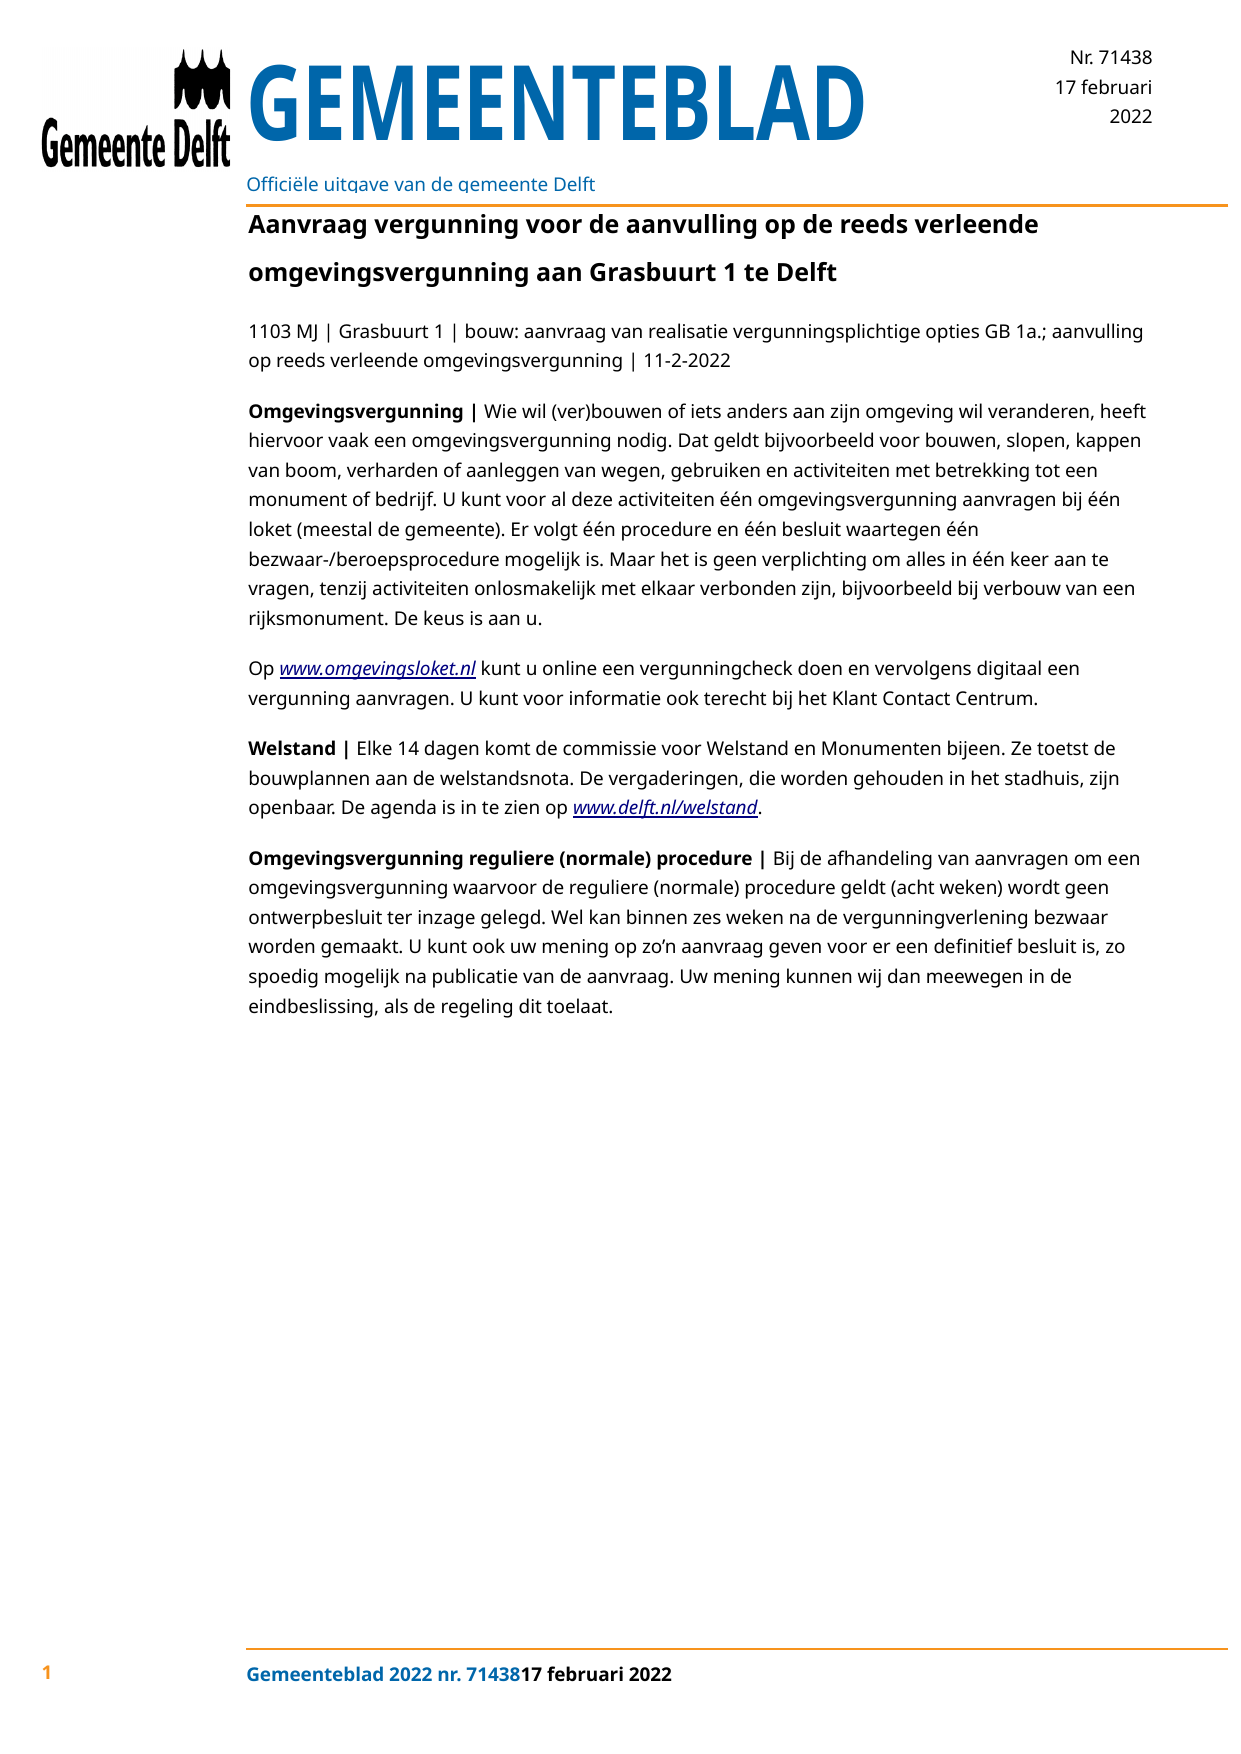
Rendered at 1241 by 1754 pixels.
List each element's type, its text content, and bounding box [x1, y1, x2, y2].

picture [41, 47, 231, 172]
text Omgevingsvergunning reguliere (normale) procedure | Bij de afhandeling van aanvragen om een omgevingsvergunning waarvoor de reguliere (normale) procedure geldt (acht weken) wordt geen ontwerpbesluit ter inzage gelegd. Wel kan binnen zes weken na de vergunningverlening bezwaar worden gemaakt. U kunt ook uw mening op zo’n aanvraag geven voor er een definitief besluit is, zo spoedig mogelijk na publicatie van de aanvraag. Uw mening kunnen wij dan meewegen in de eindbeslissing, als de regeling dit toelaat. [248, 845, 1152, 1019]
text Welstand | Elke 14 dagen komt de commissie voor Welstand en Monumenten bijeen. Ze toetst de bouwplannen aan de welstandsnota. De vergaderingen, die worden gehouden in het stadhuis, zijn openbaar. De agenda is in te zien op www.delft.nl/welstand. [248, 735, 1152, 820]
text Aanvraag vergunning voor de aanvulling op de reeds verleende omgevingsvergunning aan Grasbuurt 1 te Delft [248, 207, 1152, 288]
text 1103 MJ | Grasbuurt 1 | bouw: aanvraag van realisatie vergunningsplichtige opties GB 1a.; aanvulling op reeds verleende omgevingsvergunning | 11-2-2022 [248, 318, 1152, 373]
text Op www.omgevingsloket.nl kunt u online een vergunningcheck doen en vervolgens digitaal een vergunning aanvragen. U kunt voor informatie ook terecht bij het Klant Contact Centrum. [248, 655, 1152, 711]
text Omgevingsvergunning | Wie wil (ver)bouwen of iets anders aan zijn omgeving wil veranderen, heeft hiervoor vaak een omgevingsvergunning nodig. Dat geldt bijvoorbeeld voor bouwen, slopen, kappen van boom, verharden of aanleggen van wegen, gebruiken en activiteiten met betrekking tot een monument of bedrijf. U kunt voor al deze activiteiten één omgevingsvergunning aanvragen bij één loket (meestal de gemeente). Er volgt één procedure en één besluit waartegen één bezwaar-/beroepsprocedure mogelijk is. Maar het is geen verplichting om alles in één keer aan te vragen, tenzij activiteiten onlosmakelijk met elkaar verbonden zijn, bijvoorbeeld bij verbouw van een rijksmonument. De keus is aan u. [248, 398, 1152, 631]
